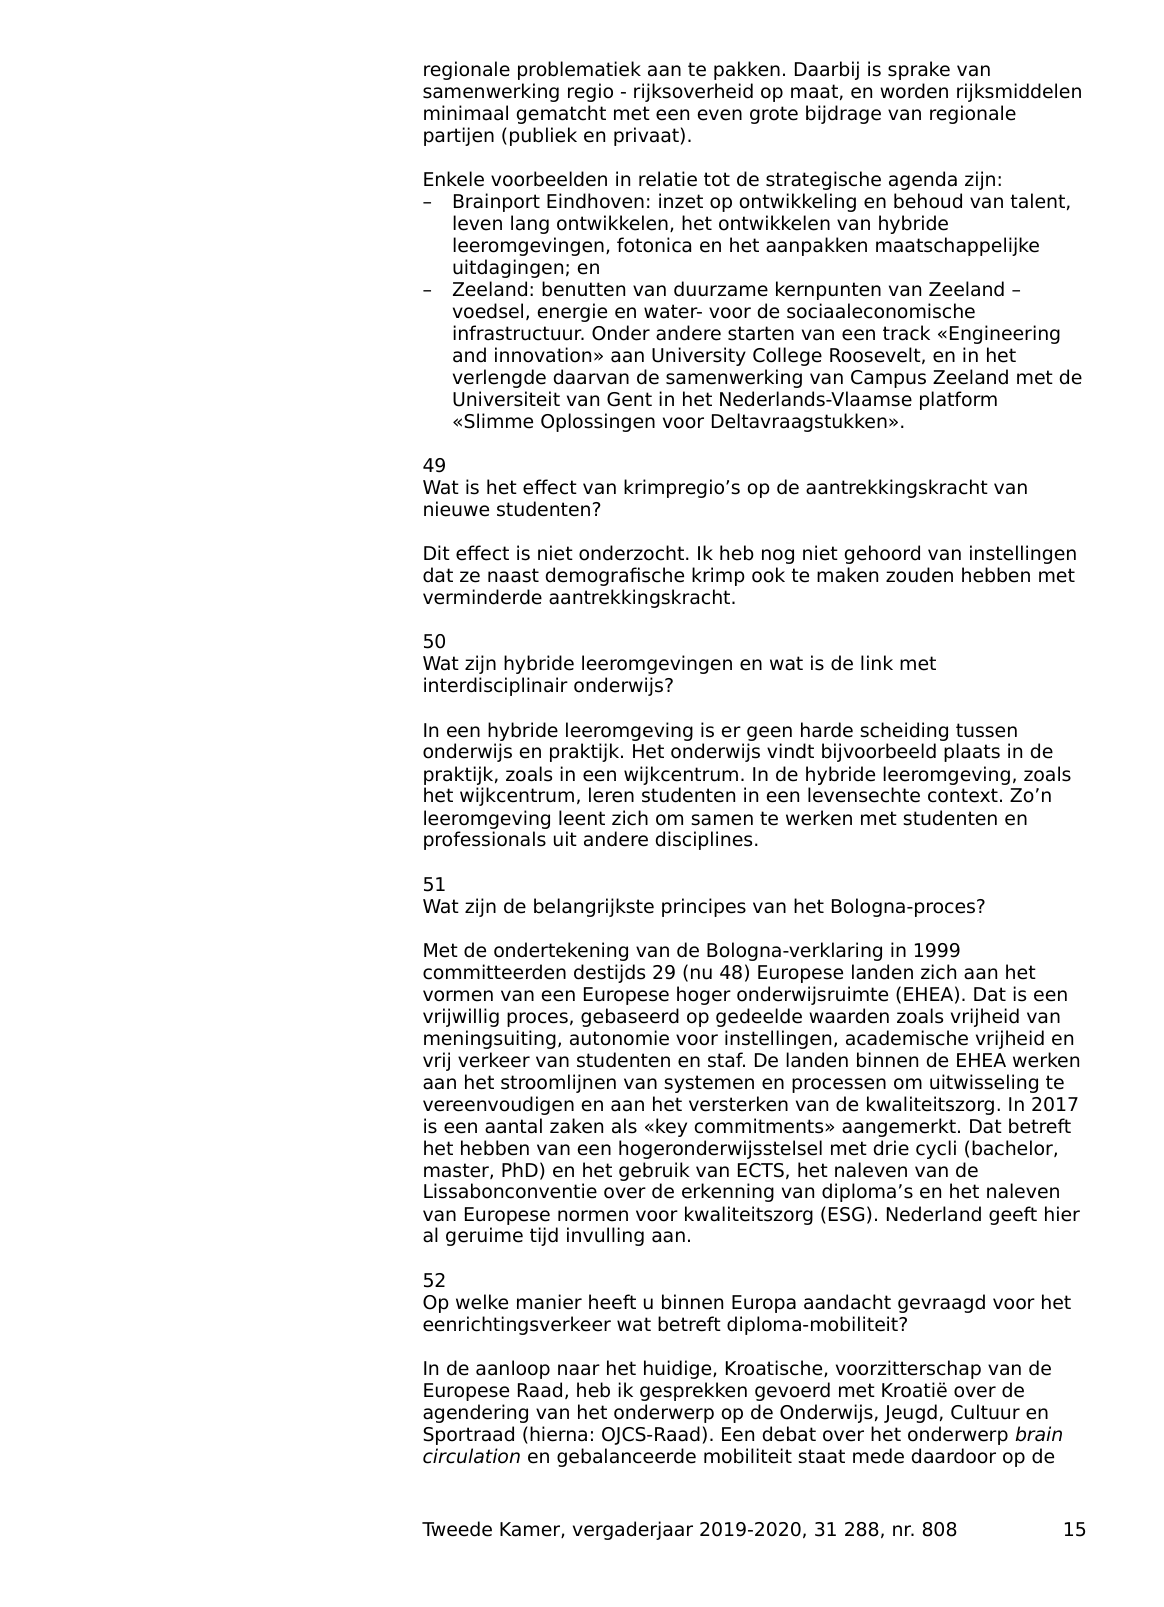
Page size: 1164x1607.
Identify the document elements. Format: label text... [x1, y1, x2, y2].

text In een hybride leeromgeving is er geen harde scheiding tussen onderwijs en praktijk. Het onderwijs vindt bijvoorbeeld plaats in de praktijk, zoals in een wijkcentrum. In de hybride leeromgeving, zoals het wijkcentrum, leren studenten in een levensechte context. Zo’n leeromgeving leent zich om samen te werken met studenten en professionals uit andere disciplines. [422, 719, 1087, 851]
text In de aanloop naar het huidige, Kroatische, voorzitterschap van de Europese Raad, heb ik gesprekken gevoerd met Kroatië over de agendering van het onderwerp op de Onderwijs, Jeugd, Cultuur en Sportraad (hierna: OJCS-Raad). Een debat over het onderwerp brain circulation en gebalanceerde mobiliteit staat mede daardoor op de [422, 1358, 1087, 1468]
text 52 [422, 1269, 1087, 1292]
text 50 [422, 631, 1087, 653]
text Wat zijn de belangrijkste principes van het Bologna-proces? [422, 896, 1087, 917]
text Enkele voorbeelden in relatie tot de strategische agenda zijn: [422, 169, 1087, 191]
text Wat zijn hybride leeromgevingen en wat is de link met interdisciplinair onderwijs? [422, 653, 1087, 697]
text regionale problematiek aan te pakken. Daarbij is sprake van samenwerking regio - rijksoverheid op maat, en worden rijksmiddelen minimaal gematcht met een even grote bijdrage van regionale partijen (publiek en privaat). [422, 59, 1087, 147]
text Met de ondertekening van de Bologna-verklaring in 1999 committeerden destijds 29 (nu 48) Europese landen zich aan het vormen van een Europese hoger onderwijsruimte (EHEA). Dat is een vrijwillig proces, gebaseerd op gedeelde waarden zoals vrijheid van meningsuiting, autonomie voor instellingen, academische vrijheid en vrij verkeer van studenten en staf. De landen binnen de EHEA werken aan het stroomlijnen van systemen en processen om uitwisseling te vereenvoudigen en aan het versterken van de kwaliteitszorg. In 2017 is een aantal zaken als «key commitments» aangemerkt. Dat betreft het hebben van een hogeronderwijsstelsel met drie cycli (bachelor, master, PhD) en het gebruik van ECTS, het naleven van de Lissabonconventie over de erkenning van diploma’s en het naleven van Europese normen voor kwaliteitszorg (ESG). Nederland geeft hier al geruime tijd invulling aan. [422, 940, 1087, 1247]
text – Brainport Eindhoven: inzet op ontwikkeling en behoud van talent, leven lang ontwikkelen, het ontwikkelen van hybride leeromgevingen, fotonica en het aanpakken maatschappelijke uitdagingen; en [422, 191, 1087, 279]
text Wat is het effect van krimpregio’s op de aantrekkingskracht van nieuwe studenten? [422, 477, 1087, 521]
text 51 [422, 873, 1087, 896]
text – Zeeland: benutten van duurzame kernpunten van Zeeland – voedsel, energie en water- voor de sociaaleconomische infrastructuur. Onder andere starten van een track «Engineering and innovation» aan University College Roosevelt, en in het verlengde daarvan de samenwerking van Campus Zeeland met de Universiteit van Gent in het Nederlands-Vlaamse platform «Slimme Oplossingen voor Deltavraagstukken». [422, 279, 1087, 433]
text 49 [422, 455, 1087, 477]
text Dit effect is niet onderzocht. Ik heb nog niet gehoord van instellingen dat ze naast demografische krimp ook te maken zouden hebben met verminderde aantrekkingskracht. [422, 543, 1087, 609]
text Op welke manier heeft u binnen Europa aandacht gevraagd voor het eenrichtingsverkeer wat betreft diploma-mobiliteit? [422, 1292, 1087, 1336]
